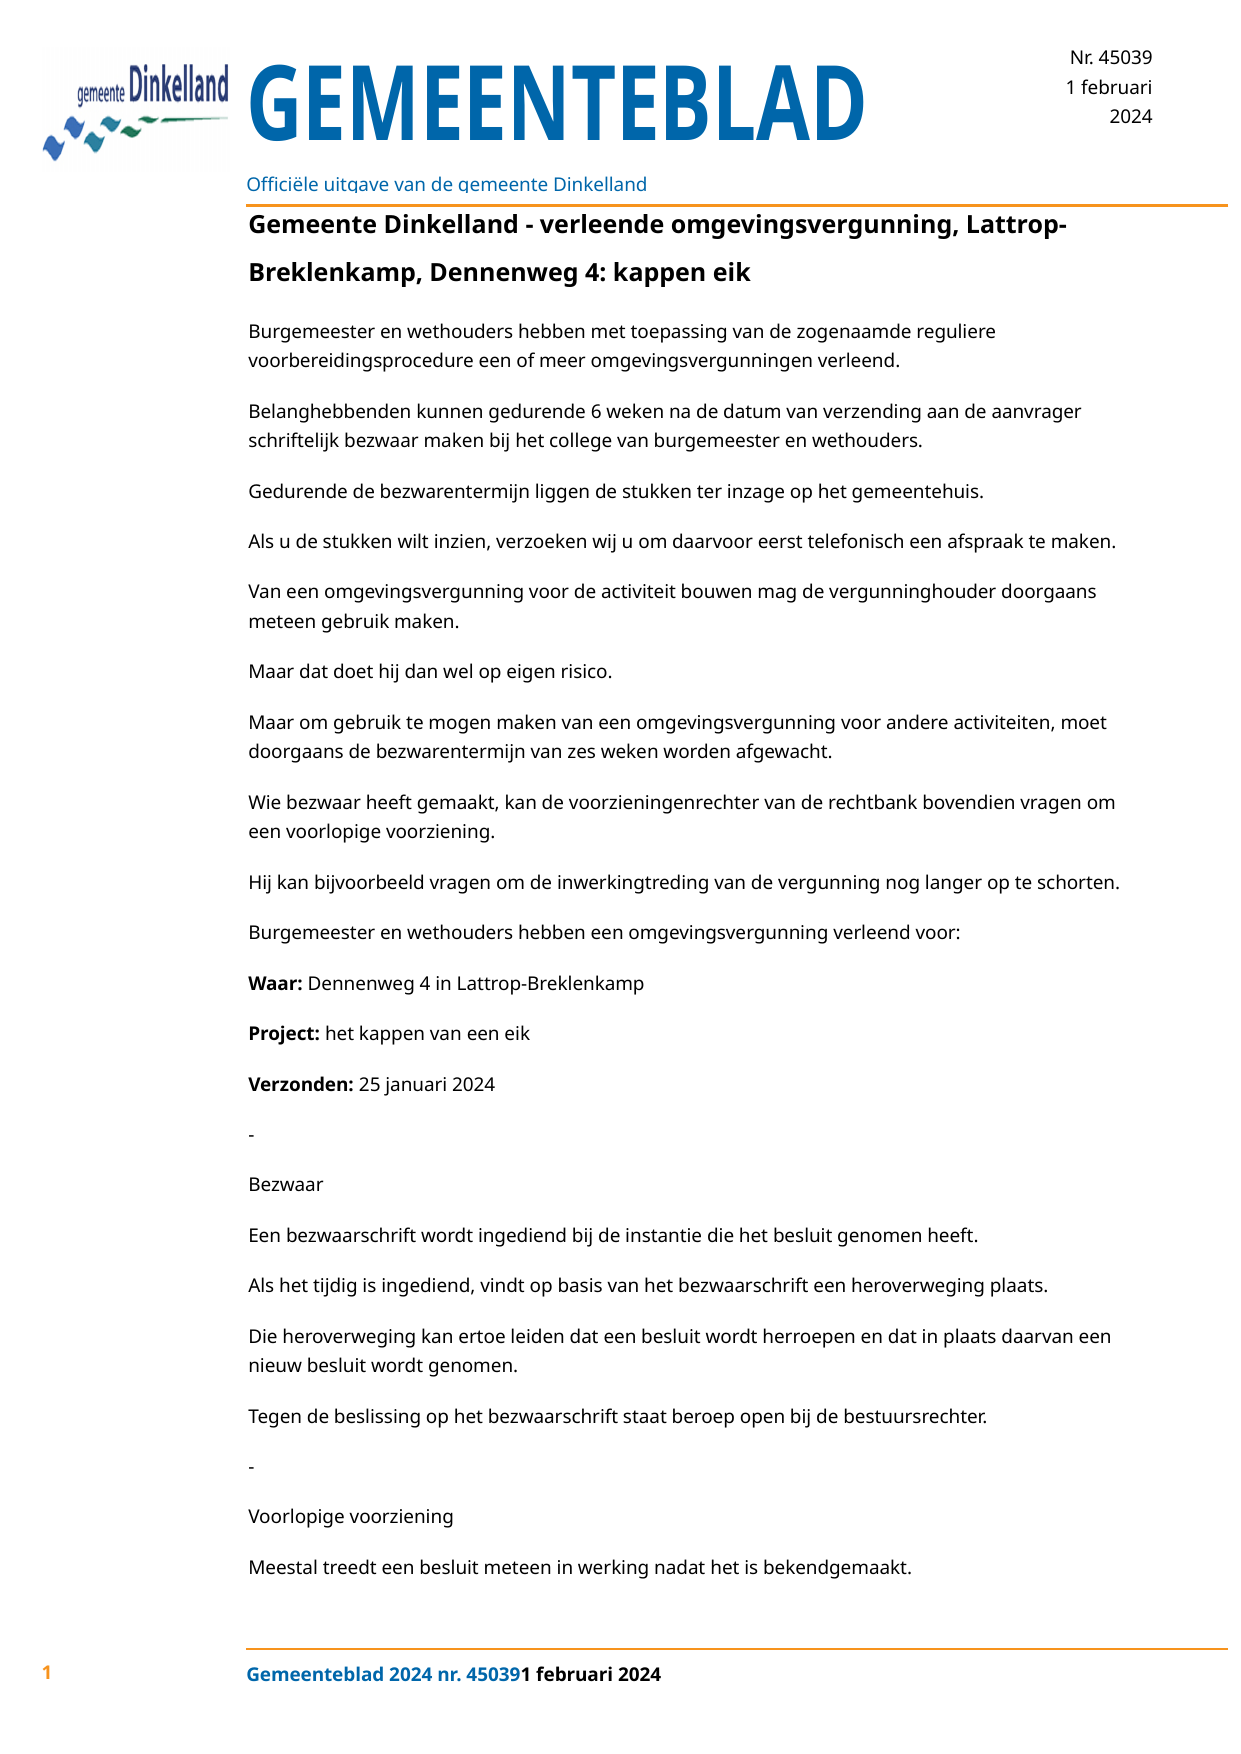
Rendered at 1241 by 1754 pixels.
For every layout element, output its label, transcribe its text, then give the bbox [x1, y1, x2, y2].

text - [248, 1121, 1152, 1147]
text Tegen de beslissing op het bezwaarschrift staat beroep open bij de bestuursrechter. [248, 1403, 1152, 1429]
picture [41, 47, 231, 172]
text Als u de stukken wilt inzien, verzoeken wij u om daarvoor eerst telefonisch een afspraak te maken. [248, 528, 1152, 554]
text Meestal treedt een besluit meteen in werking nadat het is bekendgemaakt. [248, 1554, 1152, 1580]
text Wie bezwaar heeft gemaakt, kan de voorzieningenrechter van de rechtbank bovendien vragen om een voorlopige voorziening. [248, 789, 1152, 844]
text Een bezwaarschrift wordt ingediend bij de instantie die het besluit genomen heeft. [248, 1222, 1152, 1248]
text - [248, 1453, 1152, 1479]
text Hij kan bijvoorbeeld vragen om de inwerkingtreding van de vergunning nog langer op te schorten. [248, 869, 1152, 895]
text Project: het kappen van een eik [248, 1020, 1152, 1046]
text Verzonden: 25 januari 2024 [248, 1071, 1152, 1097]
text Bezwaar [248, 1172, 1152, 1197]
text Voorlopige voorziening [248, 1504, 1152, 1529]
text Die heroverweging kan ertoe leiden dat een besluit wordt herroepen en dat in plaats daarvan een nieuw besluit wordt genomen. [248, 1323, 1152, 1378]
text Gemeente Dinkelland - verleende omgevingsvergunning, Lattrop-Breklenkamp, Dennenweg 4: kappen eik [248, 207, 1152, 288]
text Maar om gebruik te mogen maken van een omgevingsvergunning voor andere activiteiten, moet doorgaans de bezwarentermijn van zes weken worden afgewacht. [248, 709, 1152, 764]
text Waar: Dennenweg 4 in Lattrop-Breklenkamp [248, 970, 1152, 996]
text Maar dat doet hij dan wel op eigen risico. [248, 659, 1152, 684]
text Als het tijdig is ingediend, vindt op basis van het bezwaarschrift een heroverweging plaats. [248, 1272, 1152, 1298]
text Burgemeester en wethouders hebben een omgevingsvergunning verleend voor: [248, 919, 1152, 945]
text Belanghebbenden kunnen gedurende 6 weken na de datum van verzending aan de aanvrager schriftelijk bezwaar maken bij het college van burgemeester en wethouders. [248, 398, 1152, 453]
text Gedurende de bezwarentermijn liggen de stukken ter inzage op het gemeentehuis. [248, 478, 1152, 504]
text Van een omgevingsvergunning voor de activiteit bouwen mag de vergunninghouder doorgaans meteen gebruik maken. [248, 579, 1152, 634]
text Burgemeester en wethouders hebben met toepassing van de zogenaamde reguliere voorbereidingsprocedure een of meer omgevingsvergunningen verleend. [248, 318, 1152, 373]
